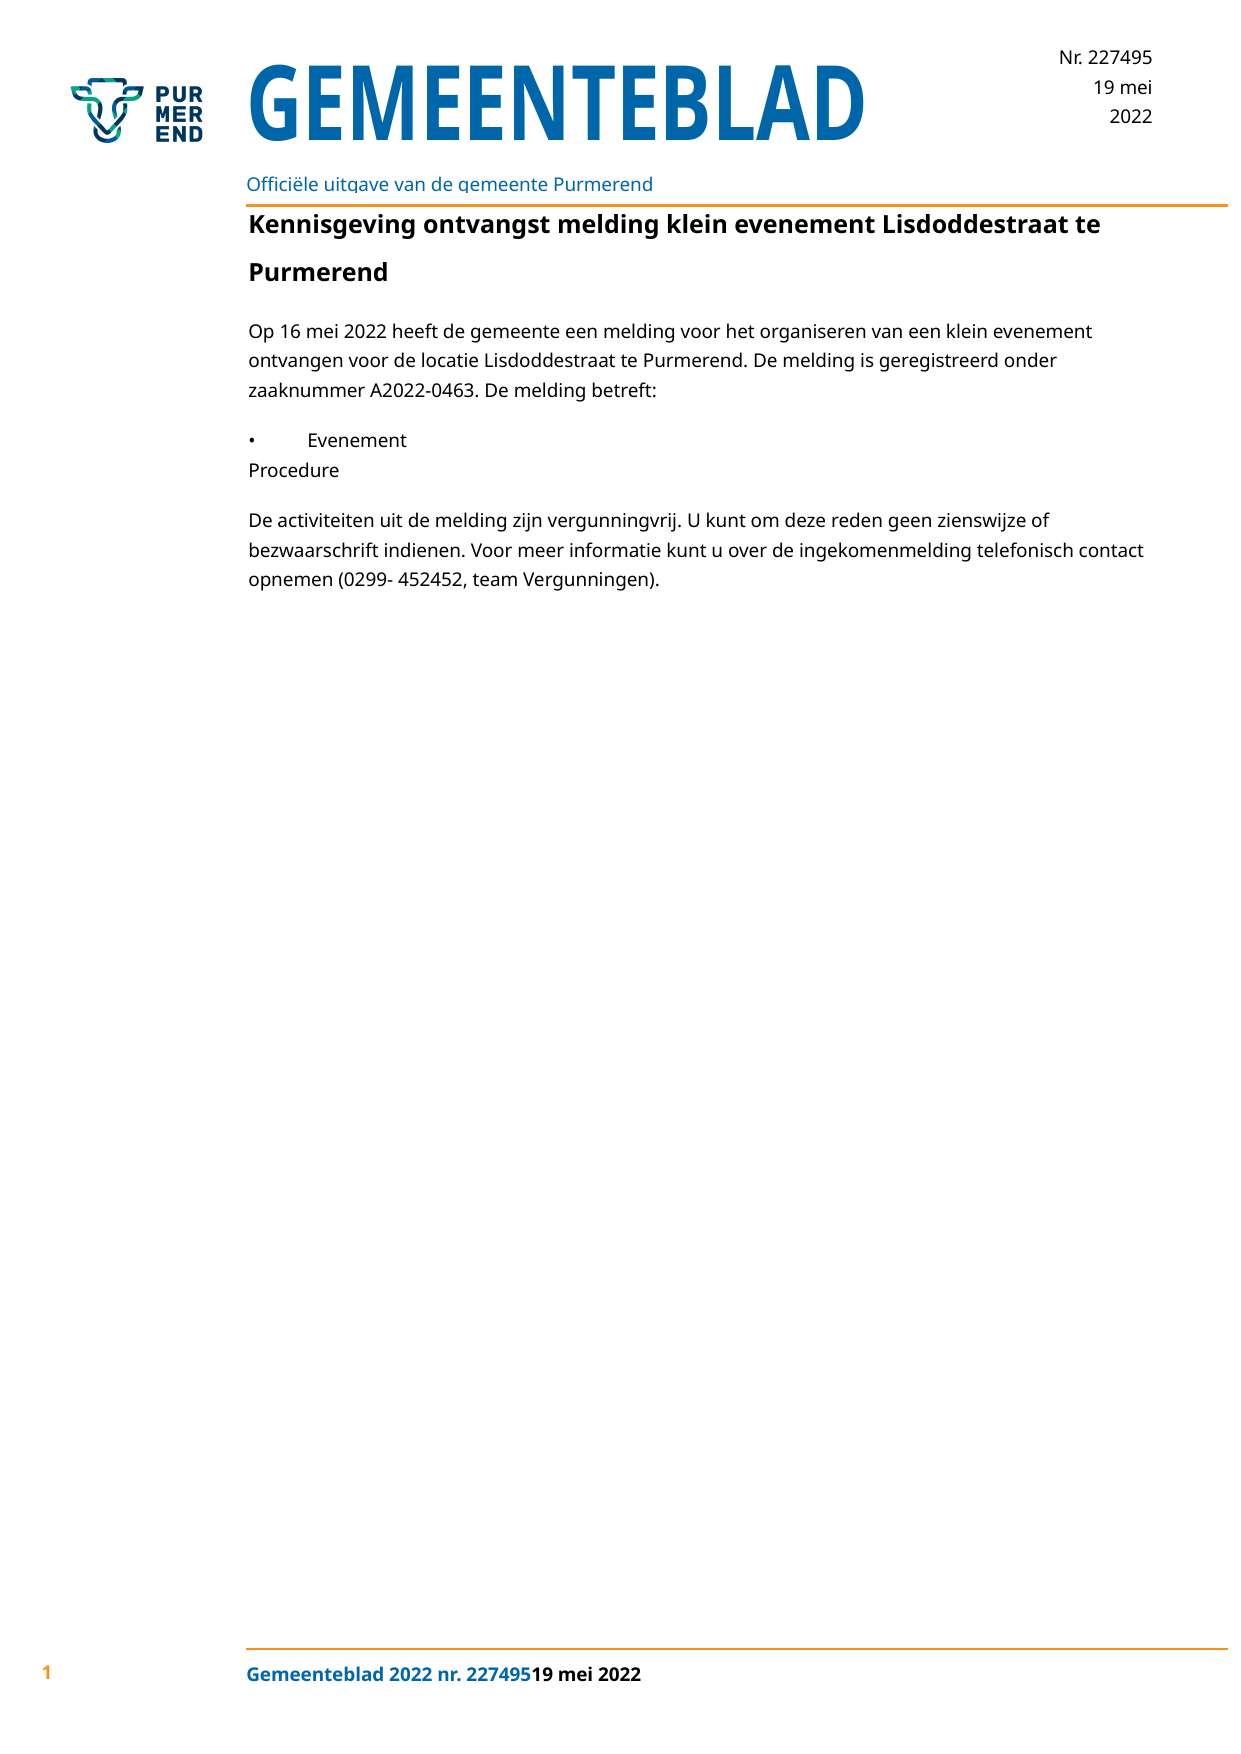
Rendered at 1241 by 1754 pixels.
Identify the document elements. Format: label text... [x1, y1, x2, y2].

picture [41, 47, 231, 172]
text Kennisgeving ontvangst melding klein evenement Lisdoddestraat te Purmerend [248, 207, 1152, 288]
text De activiteiten uit de melding zijn vergunningvrij. U kunt om deze reden geen zienswijze of bezwaarschrift indienen. Voor meer informatie kunt u over de ingekomenmelding telefonisch contact opnemen (0299- 452452, team Vergunningen). [248, 507, 1152, 592]
list Evenement [248, 427, 1152, 453]
text Op 16 mei 2022 heeft de gemeente een melding voor het organiseren van een klein evenement ontvangen voor de locatie Lisdoddestraat te Purmerend. De melding is geregistreerd onder zaaknummer A2022-0463. De melding betreft: [248, 318, 1152, 403]
text Procedure [248, 457, 1152, 483]
